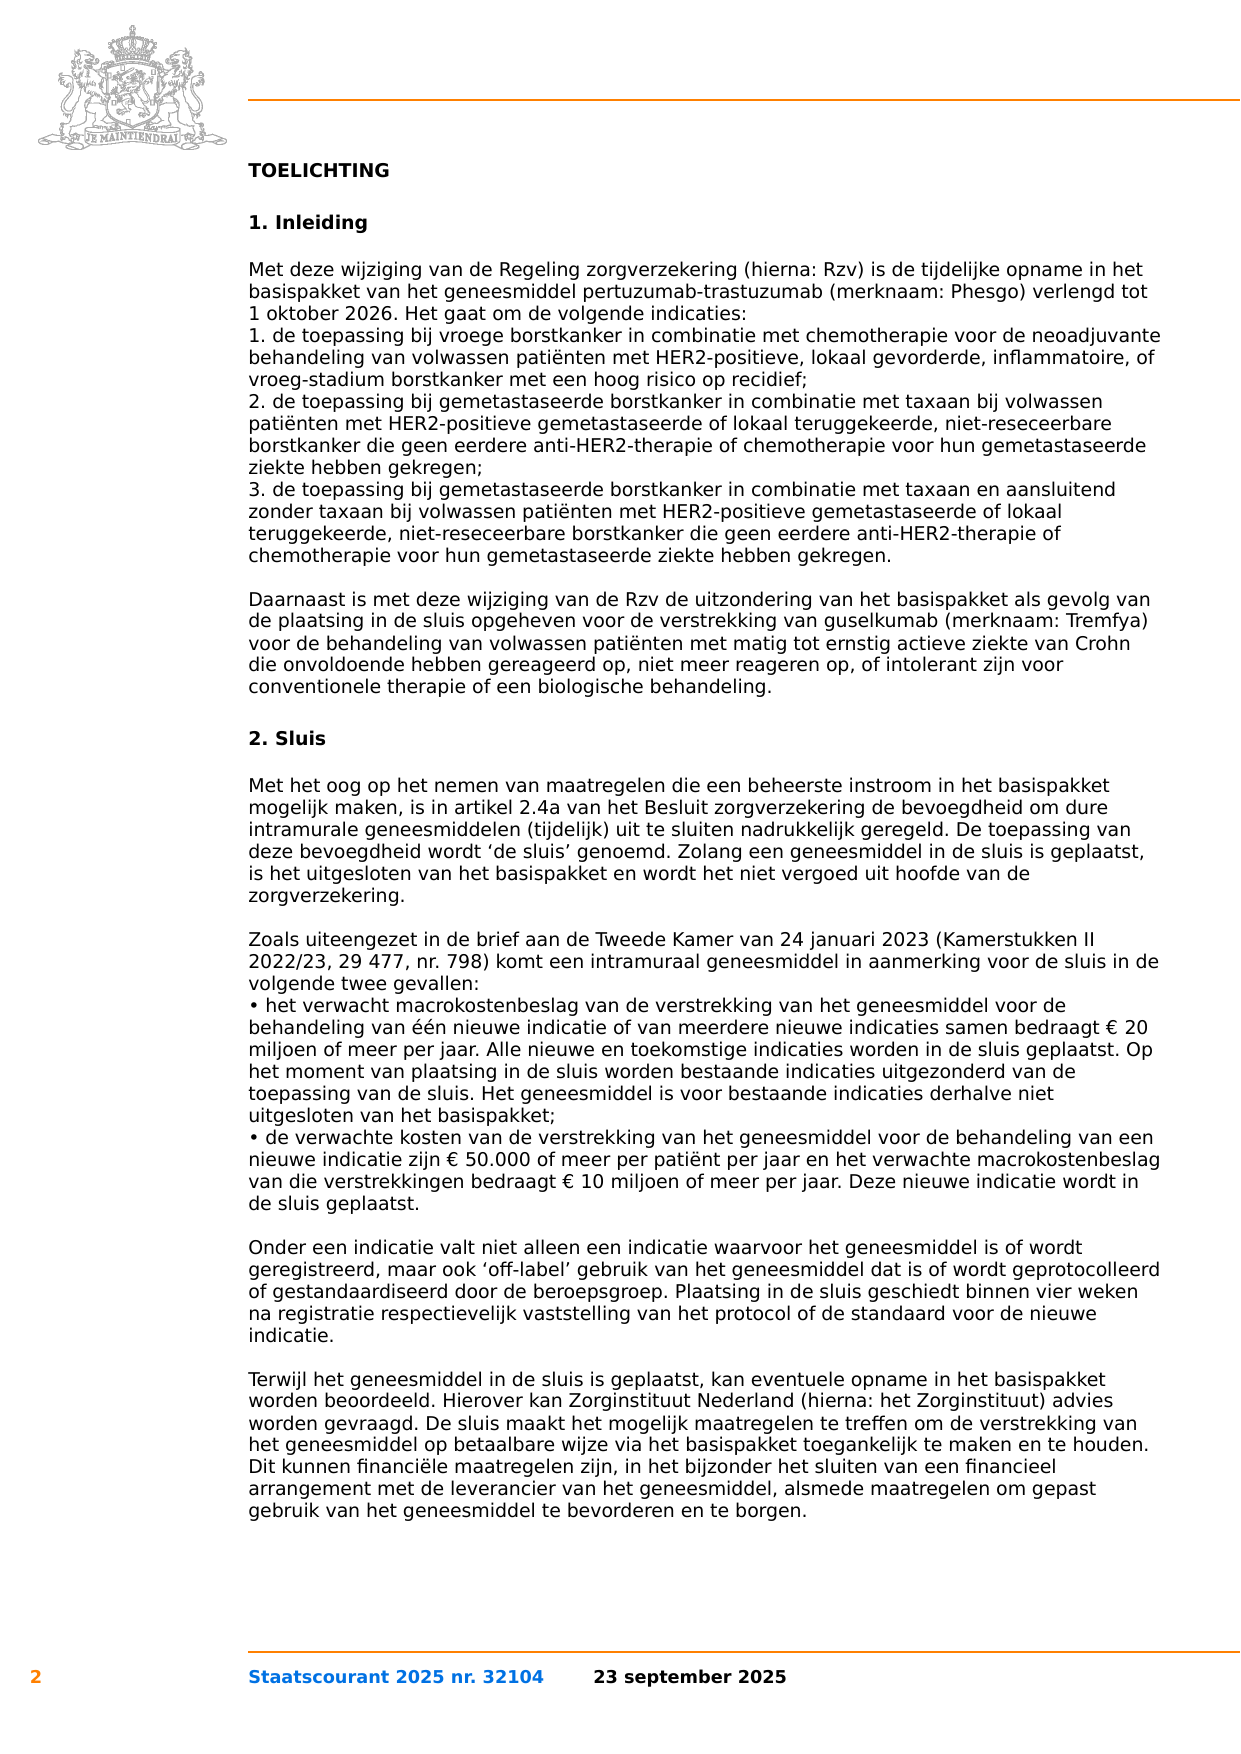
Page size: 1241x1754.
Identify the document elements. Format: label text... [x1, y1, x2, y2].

text Daarnaast is met deze wijziging van de Rzv de uitzondering van het basispakket als gevolg van de plaatsing in de sluis opgeheven voor de verstrekking van guselkumab (merknaam: Tremfya) voor de behandeling van volwassen patiënten met matig tot ernstig actieve ziekte van Crohn die onvoldoende hebben gereageerd op, niet meer reageren op, of intolerant zijn voor conventionele therapie of een biologische behandeling. [248, 588, 1163, 698]
text 3. de toepassing bij gemetastaseerde borstkanker in combinatie met taxaan en aansluitend zonder taxaan bij volwassen patiënten met HER2-positieve gemetastaseerde of lokaal teruggekeerde, niet-reseceerbare borstkanker die geen eerdere anti-HER2-therapie of chemotherapie voor hun gemetastaseerde ziekte hebben gekregen. [248, 479, 1163, 567]
subtitle TOELICHTING [248, 160, 1163, 182]
text Met het oog op het nemen van maatregelen die een beheerste instroom in het basispakket mogelijk maken, is in artikel 2.4a van het Besluit zorgverzekering de bevoegdheid om dure intramurale geneesmiddelen (tijdelijk) uit te sluiten nadrukkelijk geregeld. De toepassing van deze bevoegdheid wordt ‘de sluis’ genoemd. Zolang een geneesmiddel in de sluis is geplaatst, is het uitgesloten van het basispakket en wordt het niet vergoed uit hoofde van de zorgverzekering. [248, 775, 1163, 907]
text Onder een indicatie valt niet alleen een indicatie waarvoor het geneesmiddel is of wordt geregistreerd, maar ook ‘off-label’ gebruik van het geneesmiddel dat is of wordt geprotocolleerd of gestandaardiseerd door de beroepsgroep. Plaatsing in de sluis geschiedt binnen vier weken na registratie respectievelijk vaststelling van het protocol of de standaard voor de nieuwe indicatie. [248, 1237, 1163, 1347]
text Met deze wijziging van de Regeling zorgverzekering (hierna: Rzv) is de tijdelijke opname in het basispakket van het geneesmiddel pertuzumab-trastuzumab (merknaam: Phesgo) verlengd tot 1 oktober 2026. Het gaat om de volgende indicaties: [248, 259, 1163, 325]
subtitle 1. Inleiding [248, 212, 1163, 234]
text Terwijl het geneesmiddel in de sluis is geplaatst, kan eventuele opname in het basispakket worden beoordeeld. Hierover kan Zorginstituut Nederland (hierna: het Zorginstituut) advies worden gevraagd. De sluis maakt het mogelijk maatregelen te treffen om de verstrekking van het geneesmiddel op betaalbare wijze via het basispakket toegankelijk te maken en te houden. [248, 1368, 1163, 1456]
picture [38, 25, 227, 150]
text 1. de toepassing bij vroege borstkanker in combinatie met chemotherapie voor de neoadjuvante behandeling van volwassen patiënten met HER2-positieve, lokaal gevorderde, inflammatoire, of vroeg-stadium borstkanker met een hoog risico op recidief; [248, 325, 1163, 391]
text • de verwachte kosten van de verstrekking van het geneesmiddel voor de behandeling van een nieuwe indicatie zijn € 50.000 of meer per patiënt per jaar en het verwachte macrokostenbeslag van die verstrekkingen bedraagt € 10 miljoen of meer per jaar. Deze nieuwe indicatie wordt in de sluis geplaatst. [248, 1127, 1163, 1215]
text Dit kunnen financiële maatregelen zijn, in het bijzonder het sluiten van een financieel arrangement met de leverancier van het geneesmiddel, alsmede maatregelen om gepast gebruik van het geneesmiddel te bevorderen en te borgen. [248, 1456, 1163, 1522]
text • het verwacht macrokostenbeslag van de verstrekking van het geneesmiddel voor de behandeling van één nieuwe indicatie of van meerdere nieuwe indicaties samen bedraagt € 20 miljoen of meer per jaar. Alle nieuwe en toekomstige indicaties worden in de sluis geplaatst. Op het moment van plaatsing in de sluis worden bestaande indicaties uitgezonderd van de toepassing van de sluis. Het geneesmiddel is voor bestaande indicaties derhalve niet uitgesloten van het basispakket; [248, 995, 1163, 1127]
text 2. de toepassing bij gemetastaseerde borstkanker in combinatie met taxaan bij volwassen patiënten met HER2-positieve gemetastaseerde of lokaal teruggekeerde, niet-reseceerbare borstkanker die geen eerdere anti-HER2-therapie of chemotherapie voor hun gemetastaseerde ziekte hebben gekregen; [248, 391, 1163, 479]
subtitle 2. Sluis [248, 728, 1163, 750]
text Zoals uiteengezet in de brief aan de Tweede Kamer van 24 januari 2023 (Kamerstukken II 2022/23, 29 477, nr. 798) komt een intramuraal geneesmiddel in aanmerking voor de sluis in de volgende twee gevallen: [248, 929, 1163, 995]
